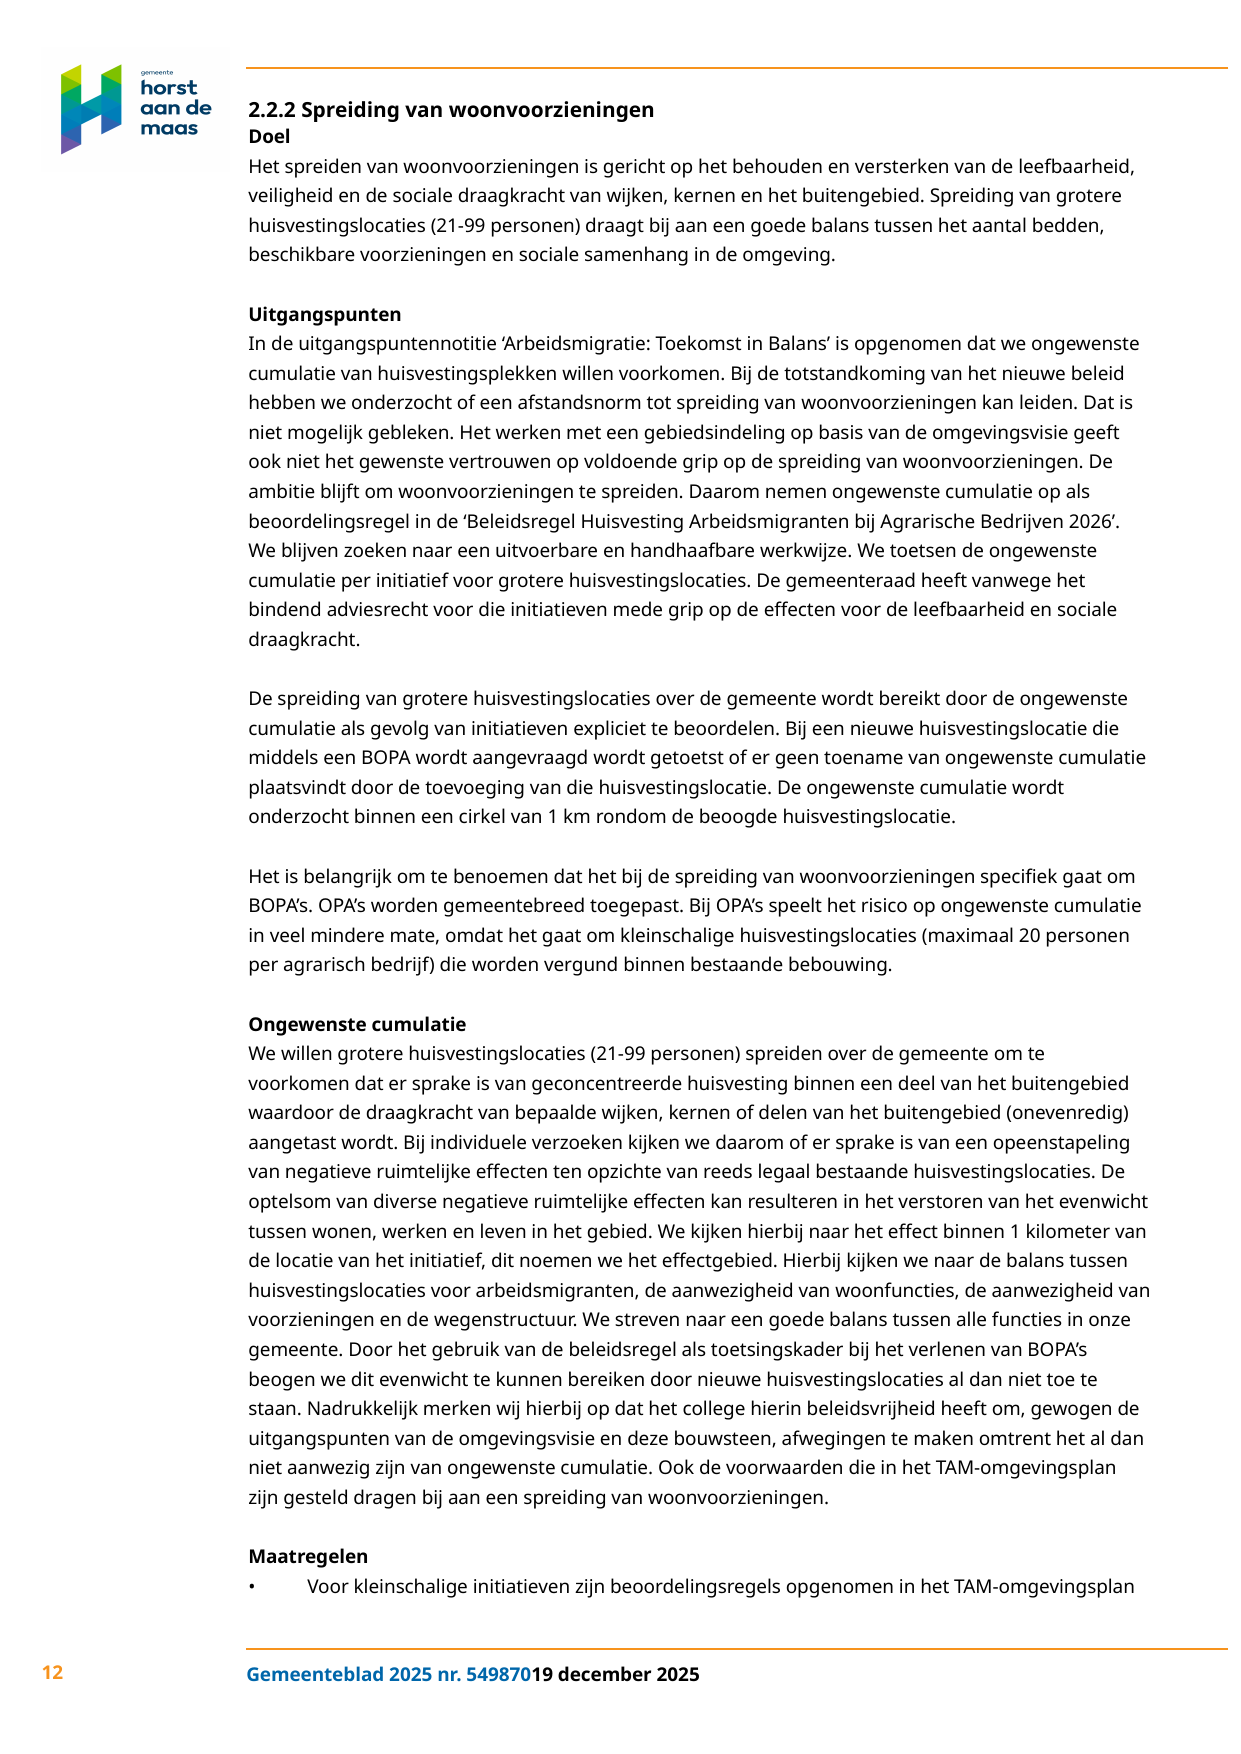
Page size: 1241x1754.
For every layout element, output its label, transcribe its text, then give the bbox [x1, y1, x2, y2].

text Doel [248, 123, 1152, 149]
text Ongewenste cumulatie [248, 1011, 1152, 1036]
text De spreiding van grotere huisvestingslocaties over de gemeente wordt bereikt door de ongewenste cumulatie als gevolg van initiatieven expliciet te beoordelen. Bij een nieuwe huisvestingslocatie die middels een BOPA wordt aangevraagd wordt getoetst of er geen toename van ongewenste cumulatie plaatsvindt door de toevoeging van die huisvestingslocatie. De ongewenste cumulatie wordt onderzocht binnen een cirkel van 1 km rondom de beoogde huisvestingslocatie. [248, 685, 1152, 829]
text Het spreiden van woonvoorzieningen is gericht op het behouden en versterken van de leefbaarheid, veiligheid en de sociale draagkracht van wijken, kernen en het buitengebied. Spreiding van grotere huisvestingslocaties (21-99 personen) draagt bij aan een goede balans tussen het aantal bedden, beschikbare voorzieningen en sociale samenhang in de omgeving. [248, 153, 1152, 267]
text 2.2.2 Spreiding van woonvoorzieningen [248, 95, 1152, 123]
list Voor kleinschalige initiatieven zijn beoordelingsregels opgenomen in het TAM-omgevingsplan [248, 1573, 1152, 1598]
text Uitgangspunten [248, 301, 1152, 326]
text We willen grotere huisvestingslocaties (21-99 personen) spreiden over de gemeente om te voorkomen dat er sprake is van geconcentreerde huisvesting binnen een deel van het buitengebied waardoor de draagkracht van bepaalde wijken, kernen of delen van het buitengebied (onevenredig) aangetast wordt. Bij individuele verzoeken kijken we daarom of er sprake is van een opeenstapeling van negatieve ruimtelijke effecten ten opzichte van reeds legaal bestaande huisvestingslocaties. De optelsom van diverse negatieve ruimtelijke effecten kan resulteren in het verstoren van het evenwicht tussen wonen, werken en leven in het gebied. We kijken hierbij naar het effect binnen 1 kilometer van de locatie van het initiatief, dit noemen we het effectgebied. Hierbij kijken we naar de balans tussen huisvestingslocaties voor arbeidsmigranten, de aanwezigheid van woonfuncties, de aanwezigheid van voorzieningen en de wegenstructuur. We streven naar een goede balans tussen alle functies in onze gemeente. Door het gebruik van de beleidsregel als toetsingskader bij het verlenen van BOPA’s beogen we dit evenwicht te kunnen bereiken door nieuwe huisvestingslocaties al dan niet toe te staan. Nadrukkelijk merken wij hierbij op dat het college hierin beleidsvrijheid heeft om, gewogen de uitgangspunten van de omgevingsvisie en deze bouwsteen, afwegingen te maken omtrent het al dan niet aanwezig zijn van ongewenste cumulatie. Ook de voorwaarden die in het TAM-omgevingsplan zijn gesteld dragen bij aan een spreiding van woonvoorzieningen. [248, 1040, 1152, 1510]
picture [41, 47, 231, 172]
text Maatregelen [248, 1543, 1152, 1569]
text Het is belangrijk om te benoemen dat het bij de spreiding van woonvoorzieningen specifiek gaat om BOPA’s. OPA’s worden gemeentebreed toegepast. Bij OPA’s speelt het risico op ongewenste cumulatie in veel mindere mate, omdat het gaat om kleinschalige huisvestingslocaties (maximaal 20 personen per agrarisch bedrijf) die worden vergund binnen bestaande bebouwing. [248, 863, 1152, 977]
text In de uitgangspuntennotitie ‘Arbeidsmigratie: Toekomst in Balans’ is opgenomen dat we ongewenste cumulatie van huisvestingsplekken willen voorkomen. Bij de totstandkoming van het nieuwe beleid hebben we onderzocht of een afstandsnorm tot spreiding van woonvoorzieningen kan leiden. Dat is niet mogelijk gebleken. Het werken met een gebiedsindeling op basis van de omgevingsvisie geeft ook niet het gewenste vertrouwen op voldoende grip op de spreiding van woonvoorzieningen. De ambitie blijft om woonvoorzieningen te spreiden. Daarom nemen ongewenste cumulatie op als beoordelingsregel in de ‘Beleidsregel Huisvesting Arbeidsmigranten bij Agrarische Bedrijven 2026’. We blijven zoeken naar een uitvoerbare en handhaafbare werkwijze. We toetsen de ongewenste cumulatie per initiatief voor grotere huisvestingslocaties. De gemeenteraad heeft vanwege het bindend adviesrecht voor die initiatieven mede grip op de effecten voor de leefbaarheid en sociale draagkracht. [248, 330, 1152, 652]
